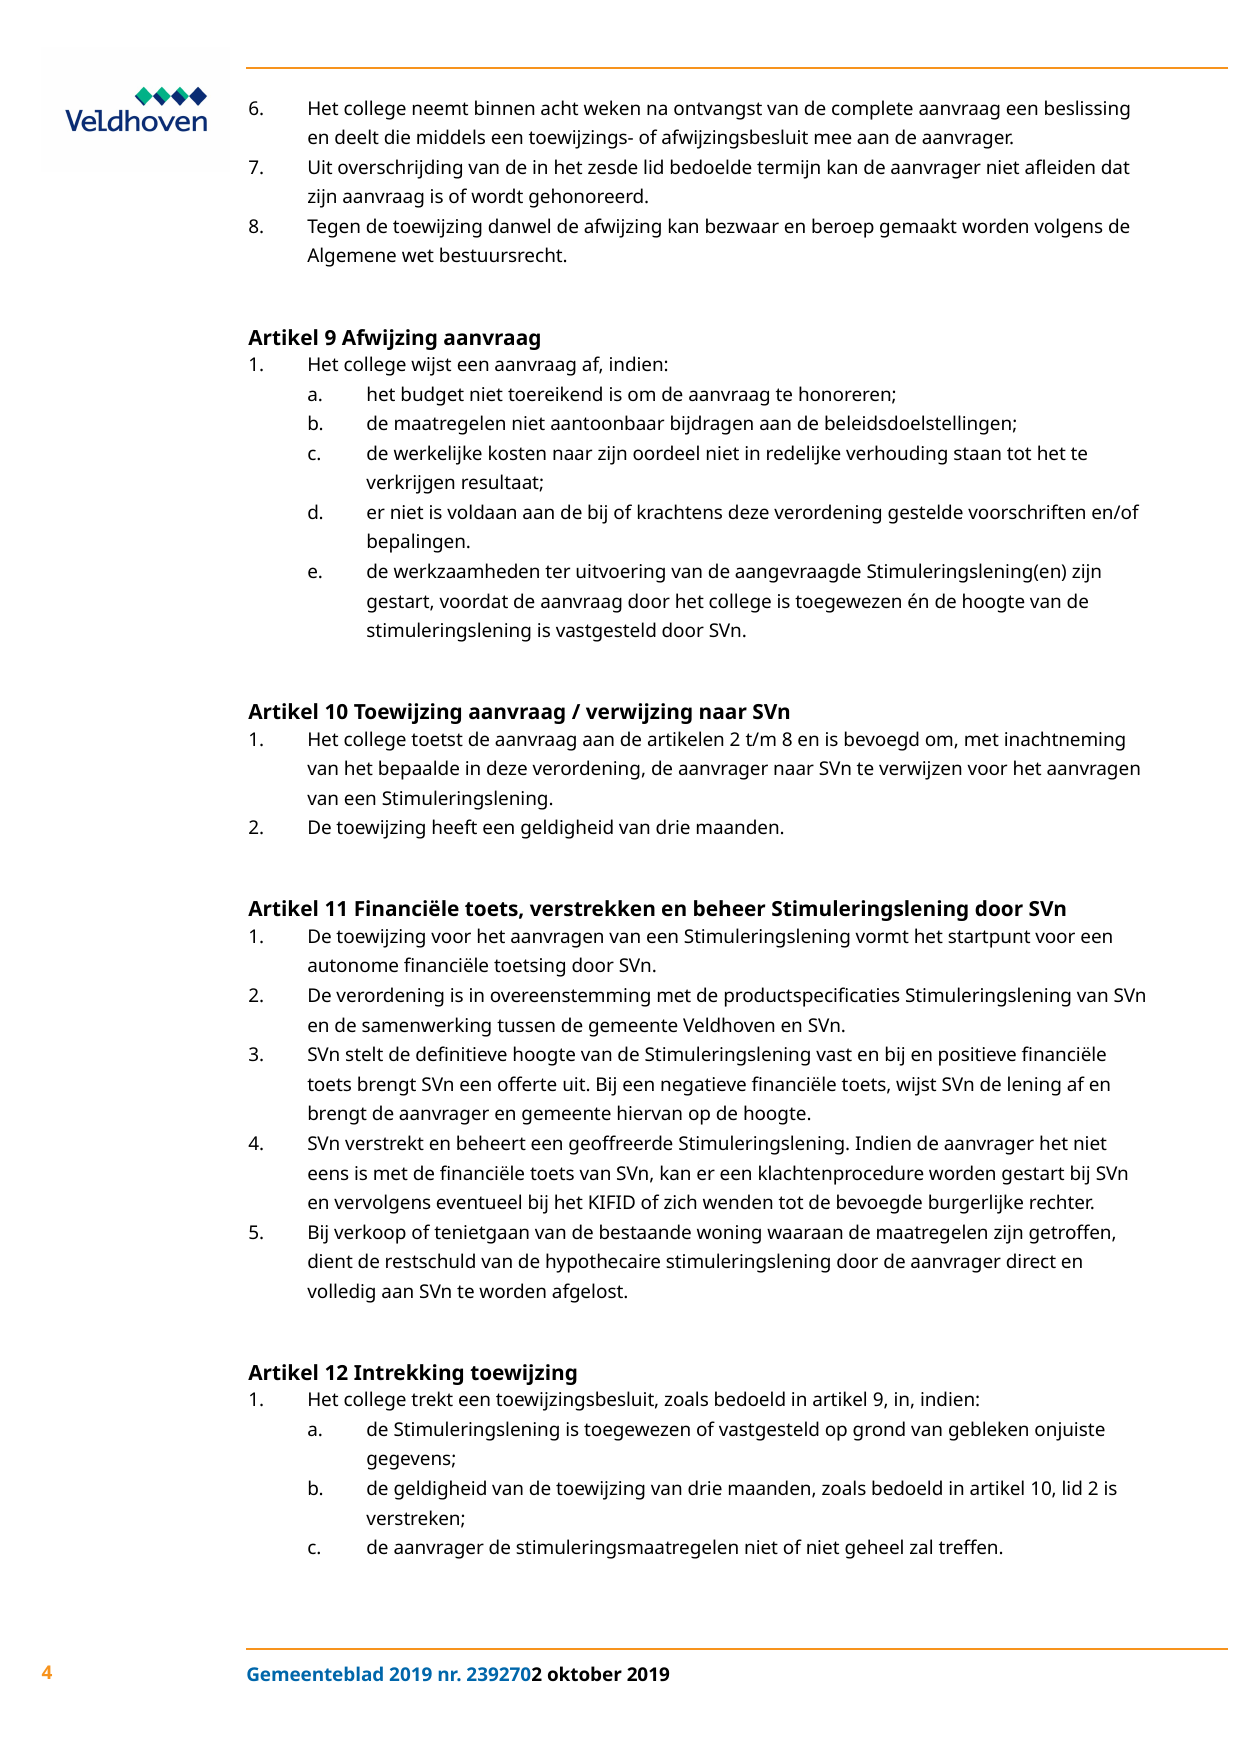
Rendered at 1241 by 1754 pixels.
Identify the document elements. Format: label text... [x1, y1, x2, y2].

list Het college neemt binnen acht weken na ontvangst van de complete aanvraag een beslissing en deelt die middels een toewijzings- of afwijzingsbesluit mee aan de aanvrager. [248, 95, 1152, 150]
list Het college wijst een aanvraag af, indien: [248, 351, 1152, 377]
list de aanvrager de stimuleringsmaatregelen niet of niet geheel zal treffen. [307, 1534, 1152, 1560]
list Het college trekt een toewijzingsbesluit, zoals bedoeld in artikel 9, in, indien: [248, 1386, 1152, 1412]
list De verordening is in overeenstemming met de productspecificaties Stimuleringslening van SVn en de samenwerking tussen de gemeente Veldhoven en SVn. [248, 982, 1152, 1037]
list De toewijzing voor het aanvragen van een Stimuleringslening vormt het startpunt voor een autonome financiële toetsing door SVn. [248, 923, 1152, 978]
list het budget niet toereikend is om de aanvraag te honoreren; [307, 381, 1152, 406]
list Bij verkoop of tenietgaan van de bestaande woning waaraan de maatregelen zijn getroffen, dient de restschuld van de hypothecaire stimuleringslening door de aanvrager direct en volledig aan SVn te worden afgelost. [248, 1219, 1152, 1304]
list de geldigheid van de toewijzing van drie maanden, zoals bedoeld in artikel 10, lid 2 is verstreken; [307, 1475, 1152, 1531]
list SVn verstrekt en beheert een geoffreerde Stimuleringslening. Indien de aanvrager het niet eens is met de financiële toets van SVn, kan er een klachtenprocedure worden gestart bij SVn en vervolgens eventueel bij het KIFID of zich wenden tot de bevoegde burgerlijke rechter. [248, 1130, 1152, 1215]
list de werkelijke kosten naar zijn oordeel niet in redelijke verhouding staan tot het te verkrijgen resultaat; [307, 440, 1152, 495]
list De toewijzing heeft een geldigheid van drie maanden. [248, 814, 1152, 840]
text Artikel 9 Afwijzing aanvraag [248, 323, 1152, 351]
list Tegen de toewijzing danwel de afwijzing kan bezwaar en beroep gemaakt worden volgens de Algemene wet bestuursrecht. [248, 213, 1152, 268]
list SVn stelt de definitieve hoogte van de Stimuleringslening vast en bij en positieve financiële toets brengt SVn een offerte uit. Bij een negatieve financiële toets, wijst SVn de lening af en brengt de aanvrager en gemeente hiervan op de hoogte. [248, 1041, 1152, 1126]
list de werkzaamheden ter uitvoering van de aangevraagde Stimuleringslening(en) zijn gestart, voordat de aanvraag door het college is toegewezen én de hoogte van de stimuleringslening is vastgesteld door SVn. [307, 558, 1152, 643]
list de maatregelen niet aantoonbaar bijdragen aan de beleidsdoelstellingen; [307, 410, 1152, 436]
text Artikel 12 Intrekking toewijzing [248, 1358, 1152, 1386]
list Uit overschrijding van de in het zesde lid bedoelde termijn kan de aanvrager niet afleiden dat zijn aanvraag is of wordt gehonoreerd. [248, 154, 1152, 209]
list er niet is voldaan aan de bij of krachtens deze verordening gestelde voorschriften en/of bepalingen. [307, 499, 1152, 554]
picture [41, 47, 231, 172]
text Artikel 11 Financiële toets, verstrekken en beheer Stimuleringslening door SVn [248, 894, 1152, 923]
list de Stimuleringslening is toegewezen of vastgesteld op grond van gebleken onjuiste gegevens; [307, 1416, 1152, 1471]
list Het college toetst de aanvraag aan de artikelen 2 t/m 8 en is bevoegd om, met inachtneming van het bepaalde in deze verordening, de aanvrager naar SVn te verwijzen voor het aanvragen van een Stimuleringslening. [248, 726, 1152, 811]
text Artikel 10 Toewijzing aanvraag / verwijzing naar SVn [248, 697, 1152, 726]
